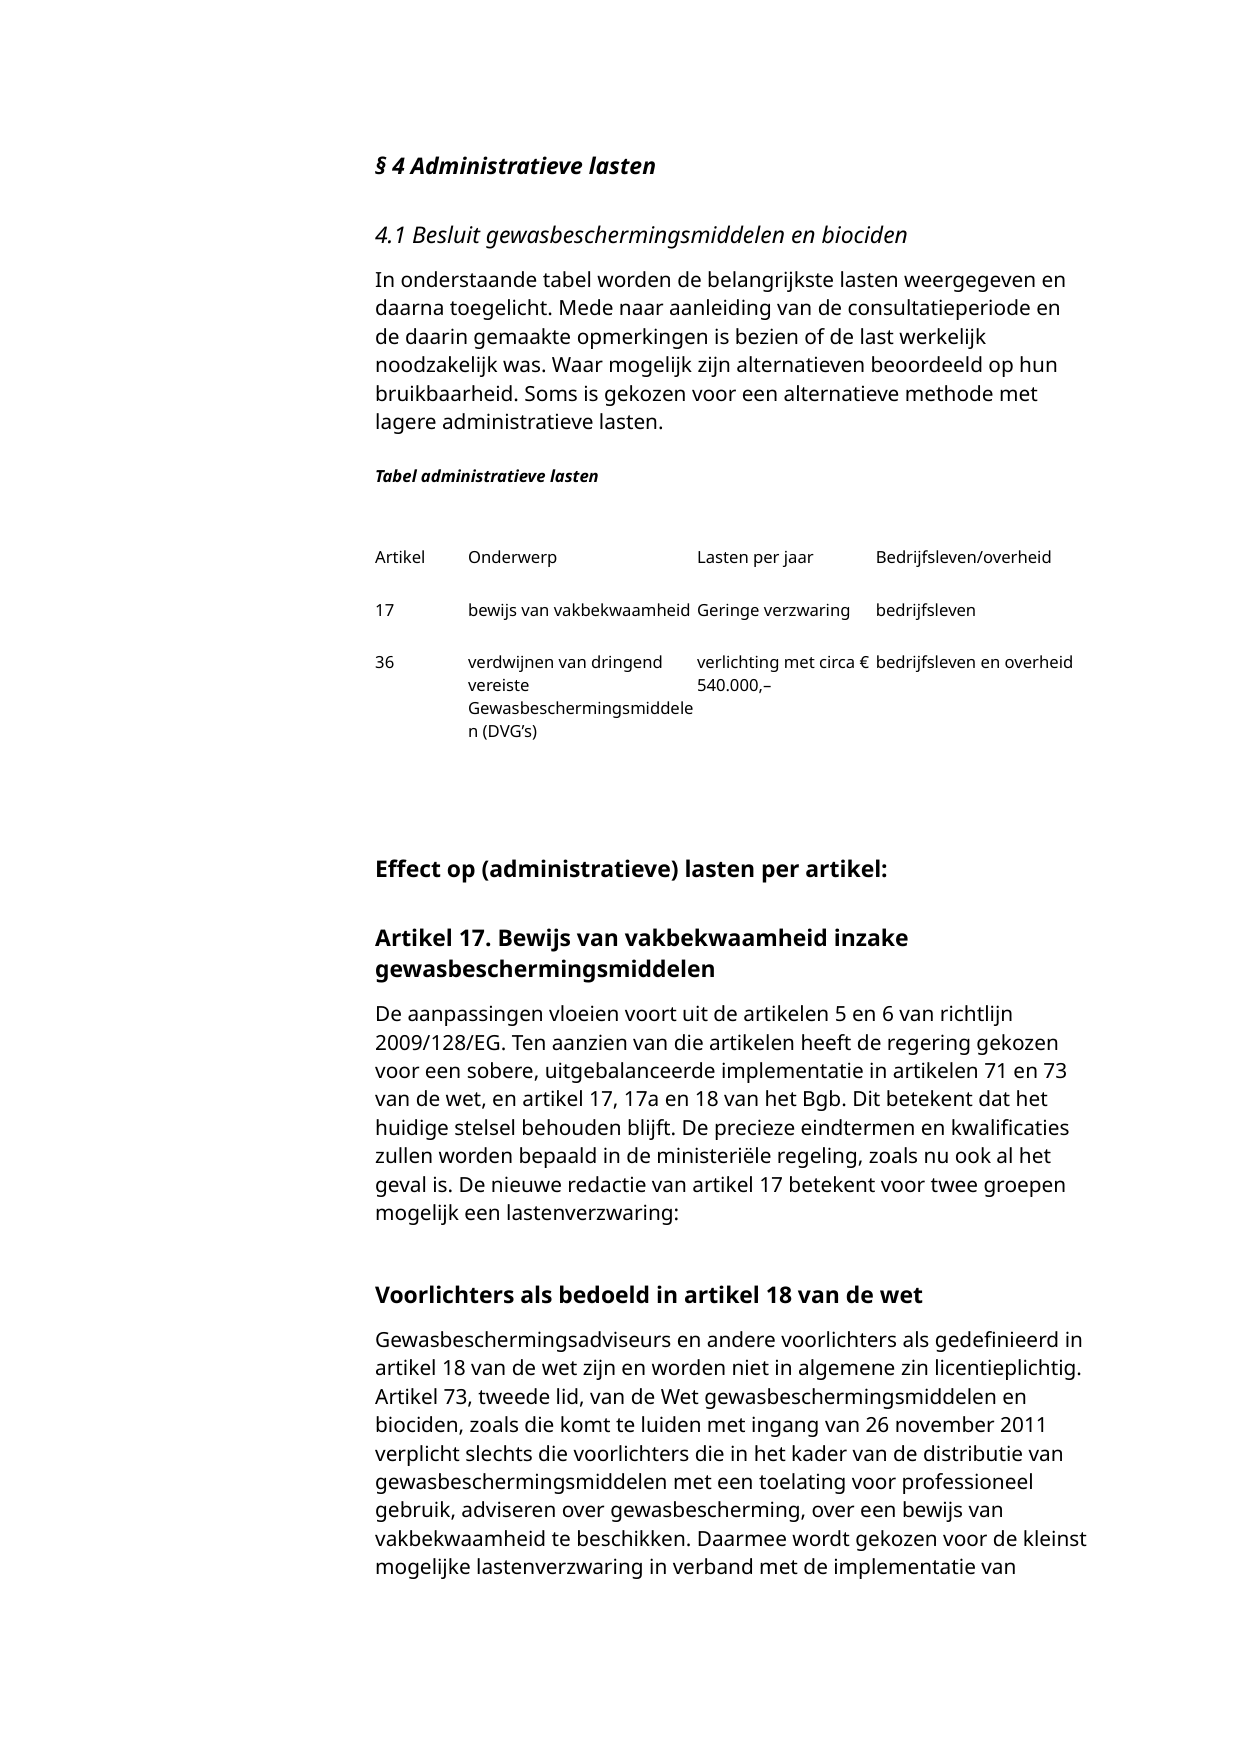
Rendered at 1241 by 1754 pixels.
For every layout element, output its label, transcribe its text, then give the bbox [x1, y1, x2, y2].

table_cell verlichting met circa € 540.000,– [697, 651, 876, 772]
table_cell bedrijfsleven en overheid [876, 651, 1090, 772]
text Gewasbeschermingsadviseurs en andere voorlichters als gedefinieerd in artikel 18 van de wet zijn en worden niet in algemene zin licentieplichtig. Artikel 73, tweede lid, van de Wet gewasbeschermingsmiddelen en biociden, zoals die komt te luiden met ingang van 26 november 2011 verplicht slechts die voorlichters die in het kader van de distributie van gewasbeschermingsmiddelen met een toelating voor professioneel gebruik, adviseren over gewasbescherming, over een bewijs van vakbekwaamheid te beschikken. Daarmee wordt gekozen voor de kleinst mogelijke lastenverzwaring in verband met de implementatie van [375, 1325, 1090, 1581]
table_header Lasten per jaar [697, 546, 876, 598]
table_cell verdwijnen van dringend vereiste Gewasbeschermingsmiddelen (DVG’s) [468, 651, 697, 772]
subtitle Voorlichters als bedoeld in artikel 18 van de wet [375, 1279, 1090, 1310]
table_header Bedrijfsleven/overheid [876, 546, 1090, 598]
table_header Artikel [375, 546, 468, 598]
text In onderstaande tabel worden de belangrijkste lasten weergegeven en daarna toegelicht. Mede naar aanleiding van de consultatieperiode en de daarin gemaakte opmerkingen is bezien of de last werkelijk noodzakelijk was. Waar mogelijk zijn alternatieven beoordeeld op hun bruikbaarheid. Soms is gekozen voor een alternatieve methode met lagere administratieve lasten. [375, 265, 1090, 436]
table_cell bedrijfsleven [876, 599, 1090, 651]
table_cell 36 [375, 651, 468, 772]
table_header Onderwerp [468, 546, 697, 598]
text Tabel administratieve lasten [375, 465, 1090, 488]
text De aanpassingen vloeien voort uit de artikelen 5 en 6 van richtlijn 2009/128/EG. Ten aanzien van die artikelen heeft de regering gekozen voor een sobere, uitgebalanceerde implementatie in artikelen 71 en 73 van de wet, en artikel 17, 17a en 18 van het Bgb. Dit betekent dat het huidige stelsel behouden blijft. De precieze eindtermen en kwalificaties zullen worden bepaald in de ministeriële regeling, zoals nu ook al het geval is. De nieuwe redactie van artikel 17 betekent voor twee groepen mogelijk een lastenverzwaring: [375, 999, 1090, 1227]
subtitle Effect op (administratieve) lasten per artikel: [375, 853, 1090, 884]
subtitle Artikel 17. Bewijs van vakbekwaamheid inzake gewasbeschermingsmiddelen [375, 922, 1090, 984]
table_cell 17 [375, 599, 468, 651]
table_cell Geringe verzwaring [697, 599, 876, 651]
subtitle § 4 Administratieve lasten [375, 150, 1090, 181]
table_cell bewijs van vakbekwaamheid [468, 599, 697, 651]
subtitle 4.1 Besluit gewasbeschermingsmiddelen en biociden [375, 219, 1090, 250]
